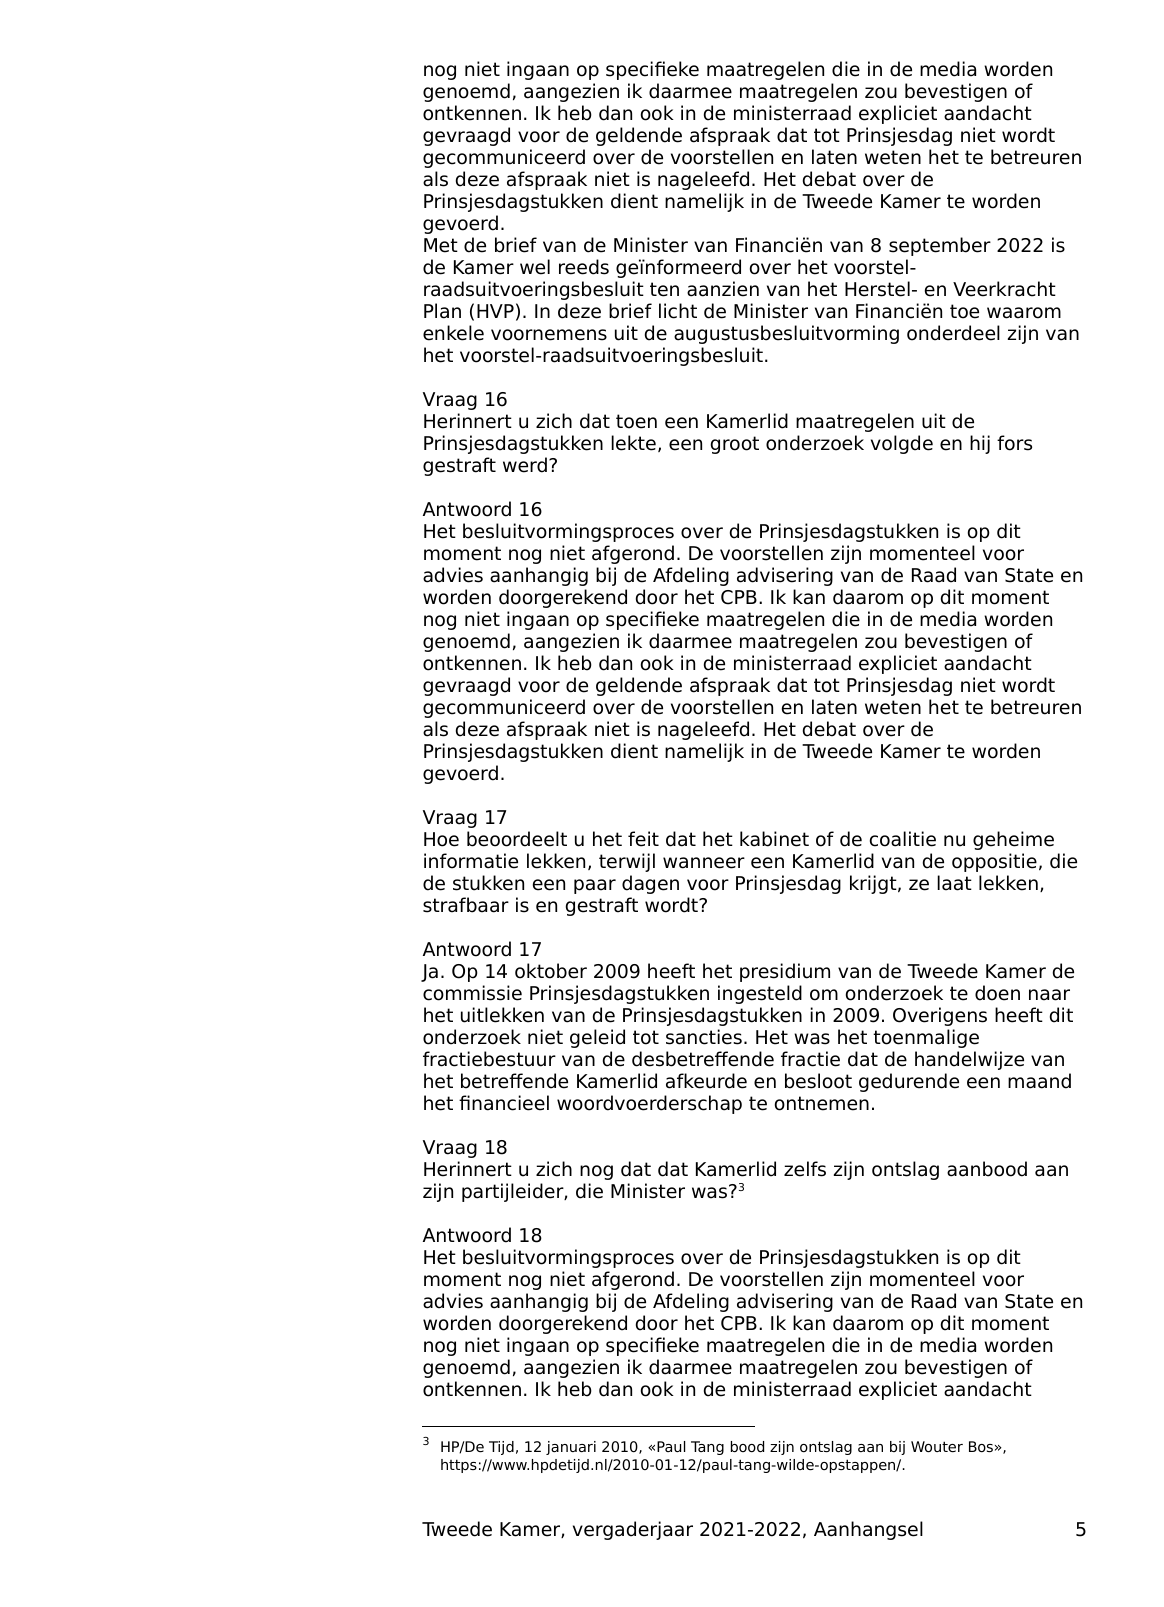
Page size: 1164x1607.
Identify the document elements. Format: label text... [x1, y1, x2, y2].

text Antwoord 17 [422, 939, 1087, 961]
text Het besluitvormingsproces over de Prinsjesdagstukken is op dit moment nog niet afgerond. De voorstellen zijn momenteel voor advies aanhangig bij de Afdeling advisering van de Raad van State en worden doorgerekend door het CPB. Ik kan daarom op dit moment nog niet ingaan op specifieke maatregelen die in de media worden genoemd, aangezien ik daarmee maatregelen zou bevestigen of ontkennen. Ik heb dan ook in de ministerraad expliciet aandacht [422, 1247, 1087, 1401]
text Antwoord 18 [422, 1225, 1087, 1247]
text Antwoord 16 [422, 499, 1087, 521]
text Ja. Op 14 oktober 2009 heeft het presidium van de Tweede Kamer de commissie Prinsjesdagstukken ingesteld om onderzoek te doen naar het uitlekken van de Prinsjesdagstukken in 2009. Overigens heeft dit onderzoek niet geleid tot sancties. Het was het toenmalige fractiebestuur van de desbetreffende fractie dat de handelwijze van het betreffende Kamerlid afkeurde en besloot gedurende een maand het financieel woordvoerderschap te ontnemen. [422, 961, 1087, 1115]
text Vraag 17 [422, 807, 1087, 829]
text Het besluitvormingsproces over de Prinsjesdagstukken is op dit moment nog niet afgerond. De voorstellen zijn momenteel voor advies aanhangig bij de Afdeling advisering van de Raad van State en worden doorgerekend door het CPB. Ik kan daarom op dit moment nog niet ingaan op specifieke maatregelen die in de media worden genoemd, aangezien ik daarmee maatregelen zou bevestigen of ontkennen. Ik heb dan ook in de ministerraad expliciet aandacht gevraagd voor de geldende afspraak dat tot Prinsjesdag niet wordt gecommuniceerd over de voorstellen en laten weten het te betreuren als deze afspraak niet is nageleefd. Het debat over de Prinsjesdagstukken dient namelijk in de Tweede Kamer te worden gevoerd. [422, 521, 1087, 785]
text Vraag 16 [422, 389, 1087, 411]
text Met de brief van de Minister van Financiën van 8 september 2022 is de Kamer wel reeds geïnformeerd over het voorstel-raadsuitvoeringsbesluit ten aanzien van het Herstel- en Veerkracht Plan (HVP). In deze brief licht de Minister van Financiën toe waarom enkele voornemens uit de augustusbesluitvorming onderdeel zijn van het voorstel-raadsuitvoeringsbesluit. [422, 235, 1087, 367]
text Herinnert u zich nog dat dat Kamerlid zelfs zijn ontslag aanbood aan zijn partijleider, die Minister was? [422, 1159, 1087, 1203]
text HP/De Tijd, 12 januari 2010, «Paul Tang bood zijn ontslag aan bij Wouter Bos», https://www.hpdetijd.nl/2010-01-12/paul-tang-wilde-opstappen/. [422, 1435, 1087, 1474]
text Hoe beoordeelt u het feit dat het kabinet of de coalitie nu geheime informatie lekken, terwijl wanneer een Kamerlid van de oppositie, die de stukken een paar dagen voor Prinsjesdag krijgt, ze laat lekken, strafbaar is en gestraft wordt? [422, 829, 1087, 917]
text nog niet ingaan op specifieke maatregelen die in de media worden genoemd, aangezien ik daarmee maatregelen zou bevestigen of ontkennen. Ik heb dan ook in de ministerraad expliciet aandacht gevraagd voor de geldende afspraak dat tot Prinsjesdag niet wordt gecommuniceerd over de voorstellen en laten weten het te betreuren als deze afspraak niet is nageleefd. Het debat over de Prinsjesdagstukken dient namelijk in de Tweede Kamer te worden gevoerd. [422, 59, 1087, 235]
text Herinnert u zich dat toen een Kamerlid maatregelen uit de Prinsjesdagstukken lekte, een groot onderzoek volgde en hij fors gestraft werd? [422, 411, 1087, 477]
text Vraag 18 [422, 1137, 1087, 1159]
